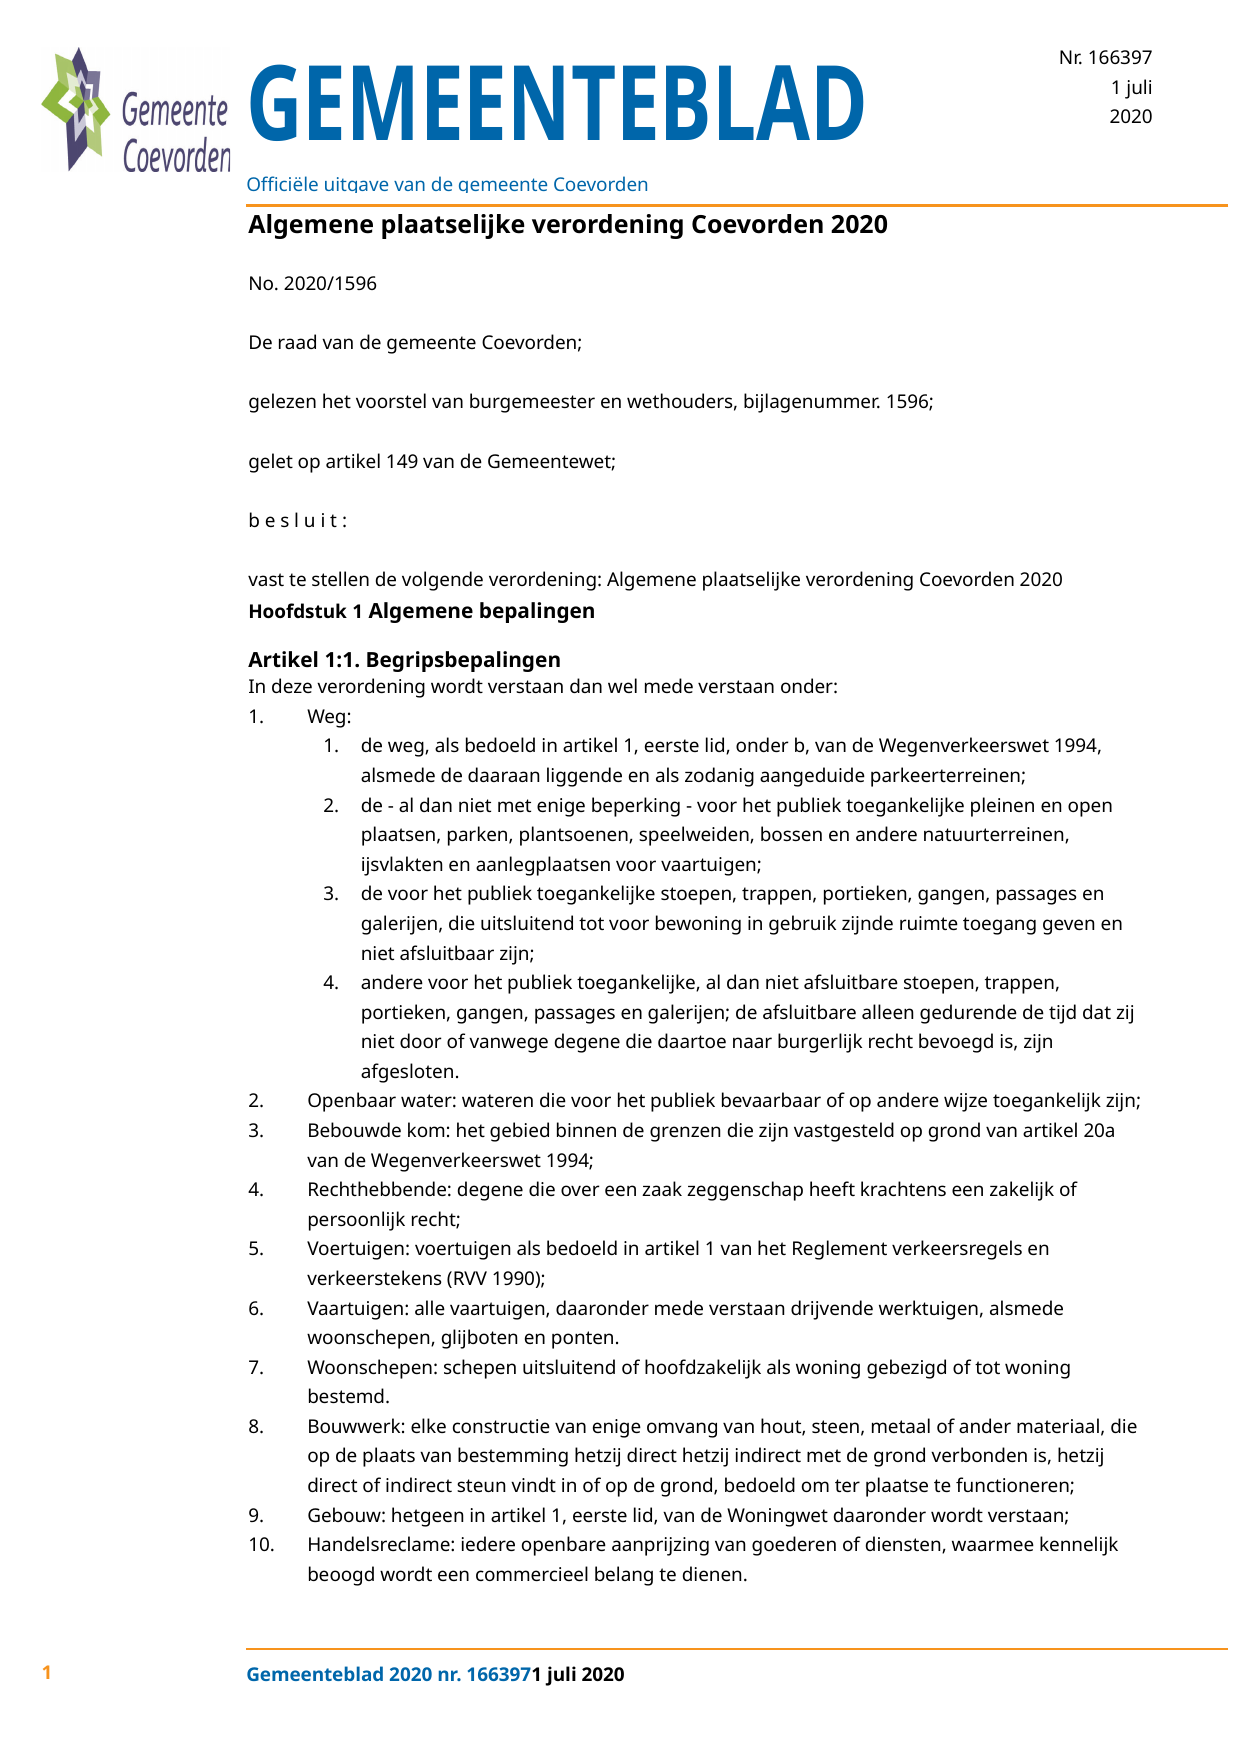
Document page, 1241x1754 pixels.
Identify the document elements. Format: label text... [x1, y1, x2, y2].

text gelet op artikel 149 van de Gemeentewet; [248, 448, 1152, 473]
list Bouwwerk: elke constructie van enige omvang van hout, steen, metaal of ander materiaal, die op de plaats van bestemming hetzij direct hetzij indirect met de grond verbonden is, hetzij direct of indirect steun vindt in of op de grond, bedoeld om ter plaatse te functioneren; [248, 1413, 1152, 1498]
list Voertuigen: voertuigen als bedoeld in artikel 1 van het Reglement verkeersregels en verkeerstekens (RVV 1990); [248, 1236, 1152, 1291]
text Artikel 1:1. Begripsbepalingen [248, 645, 1152, 673]
list Vaartuigen: alle vaartuigen, daaronder mede verstaan drijvende werktuigen, alsmede woonschepen, glijboten en ponten. [248, 1295, 1152, 1350]
list Gebouw: hetgeen in artikel 1, eerste lid, van de Woningwet daaronder wordt verstaan; [248, 1502, 1152, 1527]
text b e s l u i t : [248, 507, 1152, 533]
list de - al dan niet met enige beperking - voor het publiek toegankelijke pleinen en open plaatsen, parken, plantsoenen, speelweiden, bossen en andere natuurterreinen, ijsvlakten en aanlegplaatsen voor vaartuigen; [323, 792, 1152, 877]
text gelezen het voorstel van burgemeester en wethouders, bijlagenummer. 1596; [248, 389, 1152, 414]
list Woonschepen: schepen uitsluitend of hoofdzakelijk als woning gebezigd of tot woning bestemd. [248, 1354, 1152, 1409]
list Openbaar water: wateren die voor het publiek bevaarbaar of op andere wijze toegankelijk zijn; [248, 1088, 1152, 1113]
text No. 2020/1596 [248, 270, 1152, 296]
picture [41, 47, 231, 172]
list Handelsreclame: iedere openbare aanprijzing van goederen of diensten, waarmee kennelijk beoogd wordt een commercieel belang te dienen. [248, 1531, 1152, 1587]
list de voor het publiek toegankelijke stoepen, trappen, portieken, gangen, passages en galerijen, die uitsluitend tot voor bewoning in gebruik zijnde ruimte toegang geven en niet afsluitbaar zijn; [323, 881, 1152, 965]
text Algemene plaatselijke verordening Coevorden 2020 [248, 207, 1152, 241]
text vast te stellen de volgende verordening: Algemene plaatselijke verordening Coevorden 2020 [248, 566, 1152, 592]
text De raad van de gemeente Coevorden; [248, 329, 1152, 355]
list andere voor het publiek toegankelijke, al dan niet afsluitbare stoepen, trappen, portieken, gangen, passages en galerijen; de afsluitbare alleen gedurende de tijd dat zij niet door of vanwege degene die daartoe naar burgerlijk recht bevoegd is, zijn afgesloten. [323, 969, 1152, 1084]
list de weg, als bedoeld in artikel 1, eerste lid, onder b, van de Wegenverkeerswet 1994, alsmede de daaraan liggende en als zodanig aangeduide parkeerterreinen; [323, 733, 1152, 788]
text In deze verordening wordt verstaan dan wel mede verstaan onder: [248, 673, 1152, 699]
text Hoofdstuk 1 Algemene bepalingen [248, 596, 1152, 624]
list Bebouwde kom: het gebied binnen de grenzen die zijn vastgesteld op grond van artikel 20a van de Wegenverkeerswet 1994; [248, 1117, 1152, 1172]
list Weg: [248, 703, 1152, 729]
list Rechthebbende: degene die over een zaak zeggenschap heeft krachtens een zakelijk of persoonlijk recht; [248, 1176, 1152, 1232]
